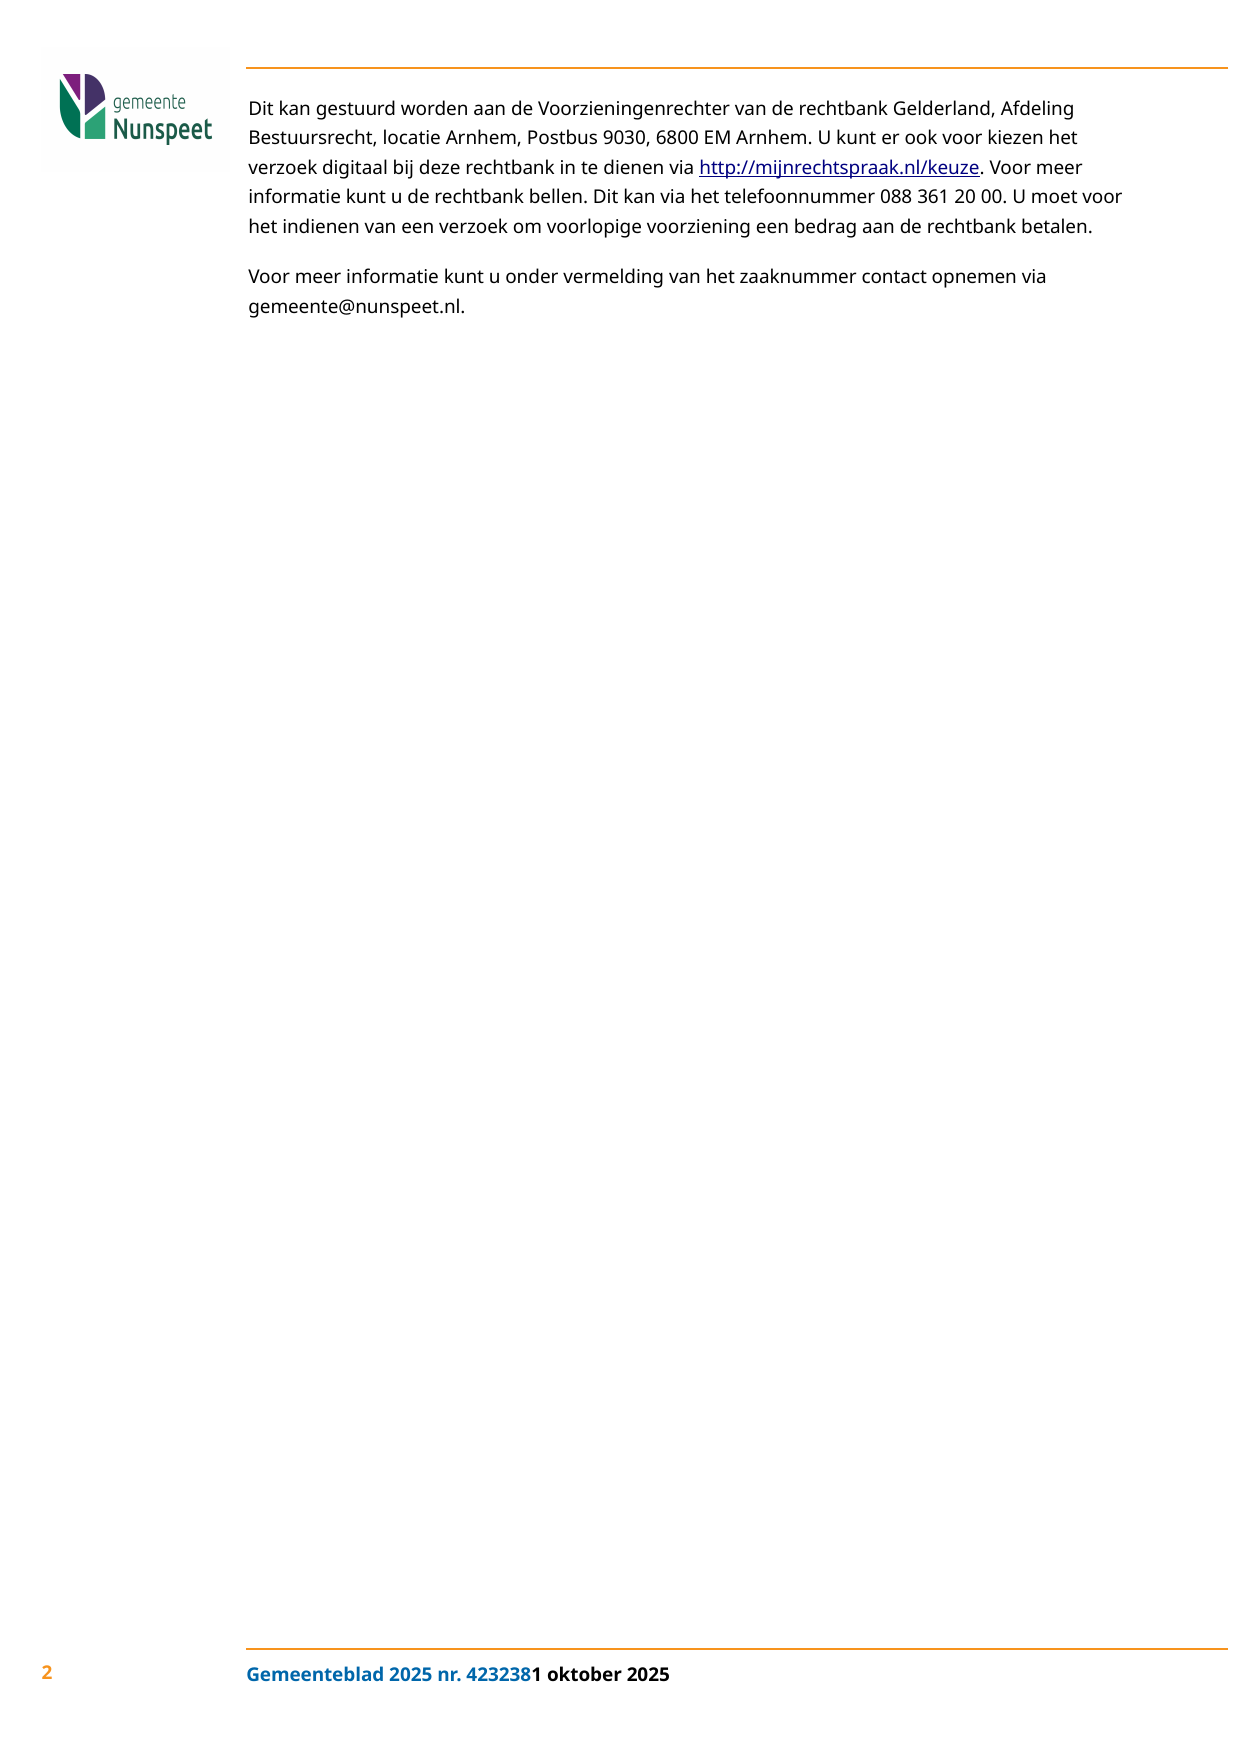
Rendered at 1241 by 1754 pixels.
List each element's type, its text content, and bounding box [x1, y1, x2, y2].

text Voor meer informatie kunt u onder vermelding van het zaaknummer contact opnemen via gemeente@nunspeet.nl. [248, 263, 1152, 319]
text Dit kan gestuurd worden aan de Voorzieningenrechter van de rechtbank Gelderland, Afdeling Bestuursrecht, locatie Arnhem, Postbus 9030, 6800 EM Arnhem. U kunt er ook voor kiezen het verzoek digitaal bij deze rechtbank in te dienen via http://mijnrechtspraak.nl/keuze. Voor meer informatie kunt u de rechtbank bellen. Dit kan via het telefoonnummer 088 361 20 00. U moet voor het indienen van een verzoek om voorlopige voorziening een bedrag aan de rechtbank betalen. [248, 95, 1152, 239]
picture [41, 47, 231, 172]
